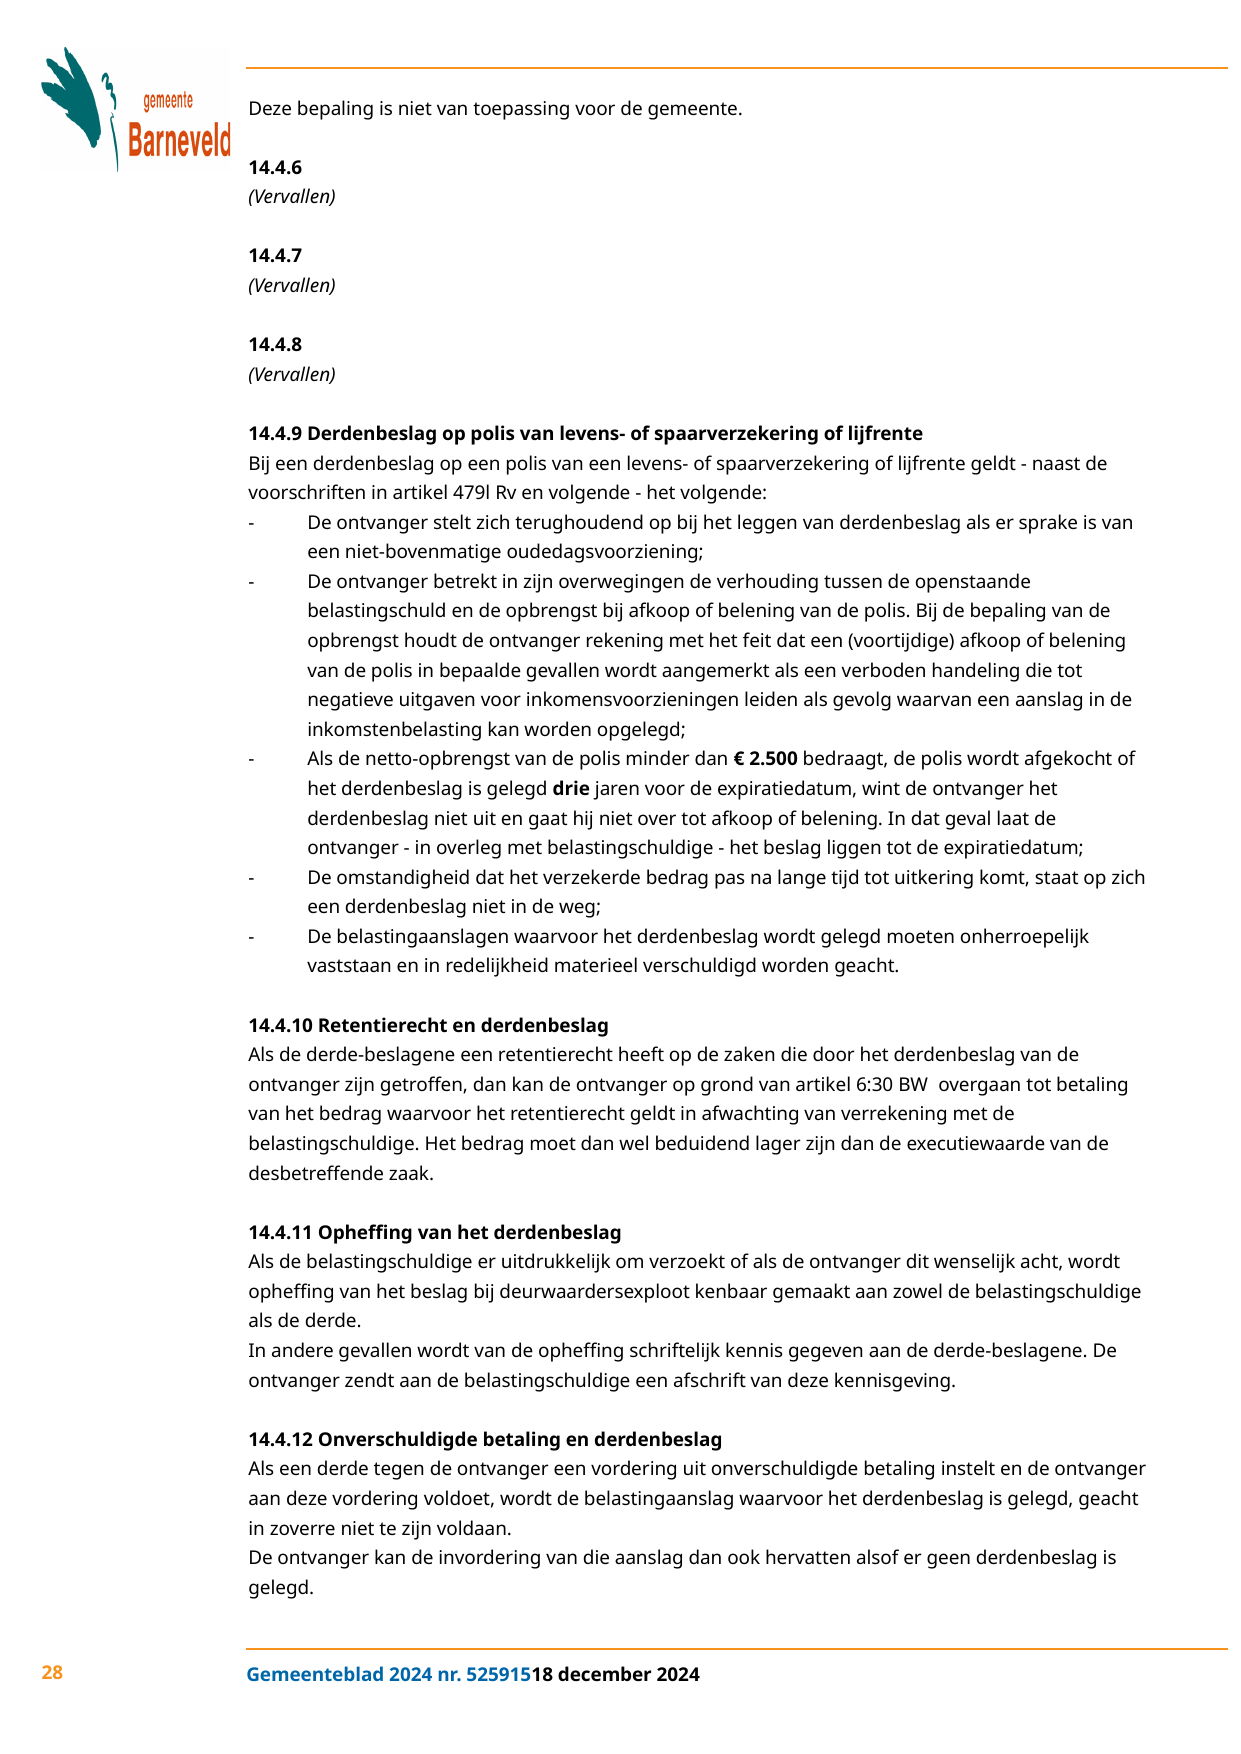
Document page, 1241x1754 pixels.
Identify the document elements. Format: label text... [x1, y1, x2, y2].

picture [41, 47, 231, 172]
list De belastingaanslagen waarvoor het derdenbeslag wordt gelegd moeten onherroepelijk vaststaan en in redelijkheid materieel verschuldigd worden geacht. [248, 923, 1152, 978]
list De ontvanger betrekt in zijn overwegingen de verhouding tussen de openstaande belastingschuld en de opbrengst bij afkoop of belening van de polis. Bij de bepaling van de opbrengst houdt de ontvanger rekening met het feit dat een (voortijdige) afkoop of belening van de polis in bepaalde gevallen wordt aangemerkt als een verboden handeling die tot negatieve uitgaven voor inkomensvoorzieningen leiden als gevolg waarvan een aanslag in de inkomstenbelasting kan worden opgelegd; [248, 568, 1152, 742]
text 14.4.7 [248, 243, 1152, 268]
list De ontvanger stelt zich terughoudend op bij het leggen van derdenbeslag als er sprake is van een niet-bovenmatige oudedagsvoorziening; [248, 509, 1152, 564]
text Deze bepaling is niet van toepassing voor de gemeente. [248, 95, 1152, 121]
text (Vervallen) [248, 272, 1152, 298]
text 14.4.10 Retentierecht en derdenbeslag [248, 1012, 1152, 1038]
text (Vervallen) [248, 183, 1152, 209]
text Als de derde-beslagene een retentierecht heeft op de zaken die door het derdenbeslag van de ontvanger zijn getroffen, dan kan de ontvanger op grond van artikel 6:30 BW overgaan tot betaling van het bedrag waarvoor het retentierecht geldt in afwachting van verrekening met de belastingschuldige. Het bedrag moet dan wel beduidend lager zijn dan de executiewaarde van de desbetreffende zaak. [248, 1041, 1152, 1186]
list De omstandigheid dat het verzekerde bedrag pas na lange tijd tot uitkering komt, staat op zich een derdenbeslag niet in de weg; [248, 864, 1152, 919]
text Bij een derdenbeslag op een polis van een levens- of spaarverzekering of lijfrente geldt - naast de voorschriften in artikel 479l Rv en volgende - het volgende: [248, 450, 1152, 505]
text 14.4.11 Opheffing van het derdenbeslag [248, 1219, 1152, 1245]
list Als de netto-opbrengst van de polis minder dan € 2.500 bedraagt, de polis wordt afgekocht of het derdenbeslag is gelegd drie jaren voor de expiratiedatum, wint de ontvanger het derdenbeslag niet uit en gaat hij niet over tot afkoop of belening. In dat geval laat de ontvanger - in overleg met belastingschuldige - het beslag liggen tot de expiratiedatum; [248, 746, 1152, 860]
text (Vervallen) [248, 361, 1152, 387]
text 14.4.9 Derdenbeslag op polis van levens- of spaarverzekering of lijfrente [248, 420, 1152, 446]
text 14.4.6 [248, 154, 1152, 180]
text In andere gevallen wordt van de opheffing schriftelijk kennis gegeven aan de derde-beslagene. De ontvanger zendt aan de belastingschuldige een afschrift van deze kennisgeving. [248, 1337, 1152, 1393]
text De ontvanger kan de invordering van die aanslag dan ook hervatten alsof er geen derdenbeslag is gelegd. [248, 1544, 1152, 1600]
text 14.4.12 Onverschuldigde betaling en derdenbeslag [248, 1426, 1152, 1452]
text 14.4.8 [248, 331, 1152, 357]
text Als de belastingschuldige er uitdrukkelijk om verzoekt of als de ontvanger dit wenselijk acht, wordt opheffing van het beslag bij deurwaardersexploot kenbaar gemaakt aan zowel de belastingschuldige als de derde. [248, 1248, 1152, 1333]
text Als een derde tegen de ontvanger een vordering uit onverschuldigde betaling instelt en de ontvanger aan deze vordering voldoet, wordt de belastingaanslag waarvoor het derdenbeslag is gelegd, geacht in zoverre niet te zijn voldaan. [248, 1456, 1152, 1541]
